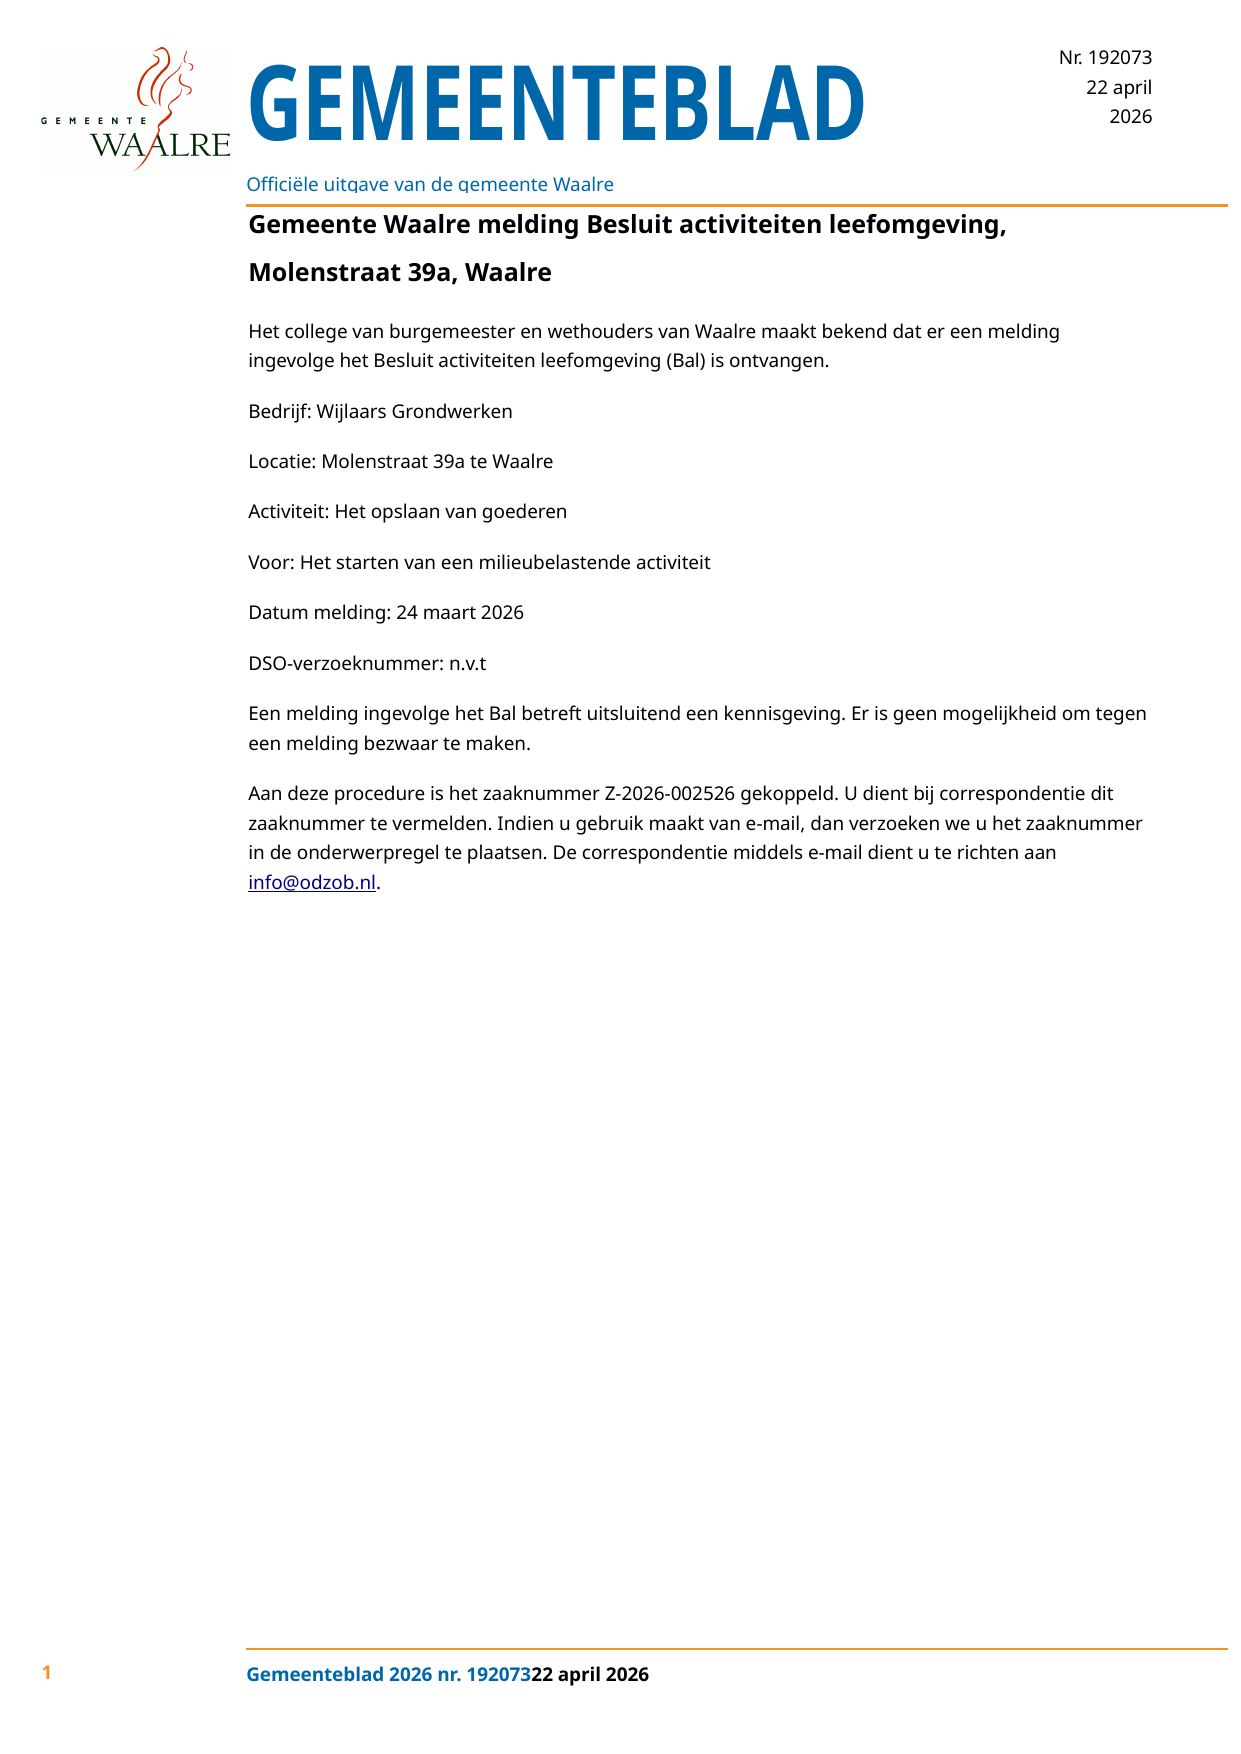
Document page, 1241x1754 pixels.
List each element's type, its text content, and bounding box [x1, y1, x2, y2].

picture [41, 47, 231, 172]
text DSO-verzoeknummer: n.v.t [248, 650, 1152, 676]
text Het college van burgemeester en wethouders van Waalre maakt bekend dat er een melding ingevolge het Besluit activiteiten leefomgeving (Bal) is ontvangen. [248, 318, 1152, 373]
text Datum melding: 24 maart 2026 [248, 599, 1152, 625]
text Een melding ingevolge het Bal betreft uitsluitend een kennisgeving. Er is geen mogelijkheid om tegen een melding bezwaar te maken. [248, 700, 1152, 756]
text Bedrijf: Wijlaars Grondwerken [248, 398, 1152, 424]
text Voor: Het starten van een milieubelastende activiteit [248, 549, 1152, 575]
text Aan deze procedure is het zaaknummer Z-2026-002526 gekoppeld. U dient bij correspondentie dit zaaknummer te vermelden. Indien u gebruik maakt van e-mail, dan verzoeken we u het zaaknummer in de onderwerpregel te plaatsen. De correspondentie middels e-mail dient u te richten aan info@odzob.nl. [248, 780, 1152, 895]
text Activiteit: Het opslaan van goederen [248, 499, 1152, 524]
text Locatie: Molenstraat 39a te Waalre [248, 448, 1152, 474]
text Gemeente Waalre melding Besluit activiteiten leefomgeving, Molenstraat 39a, Waalre [248, 207, 1152, 288]
